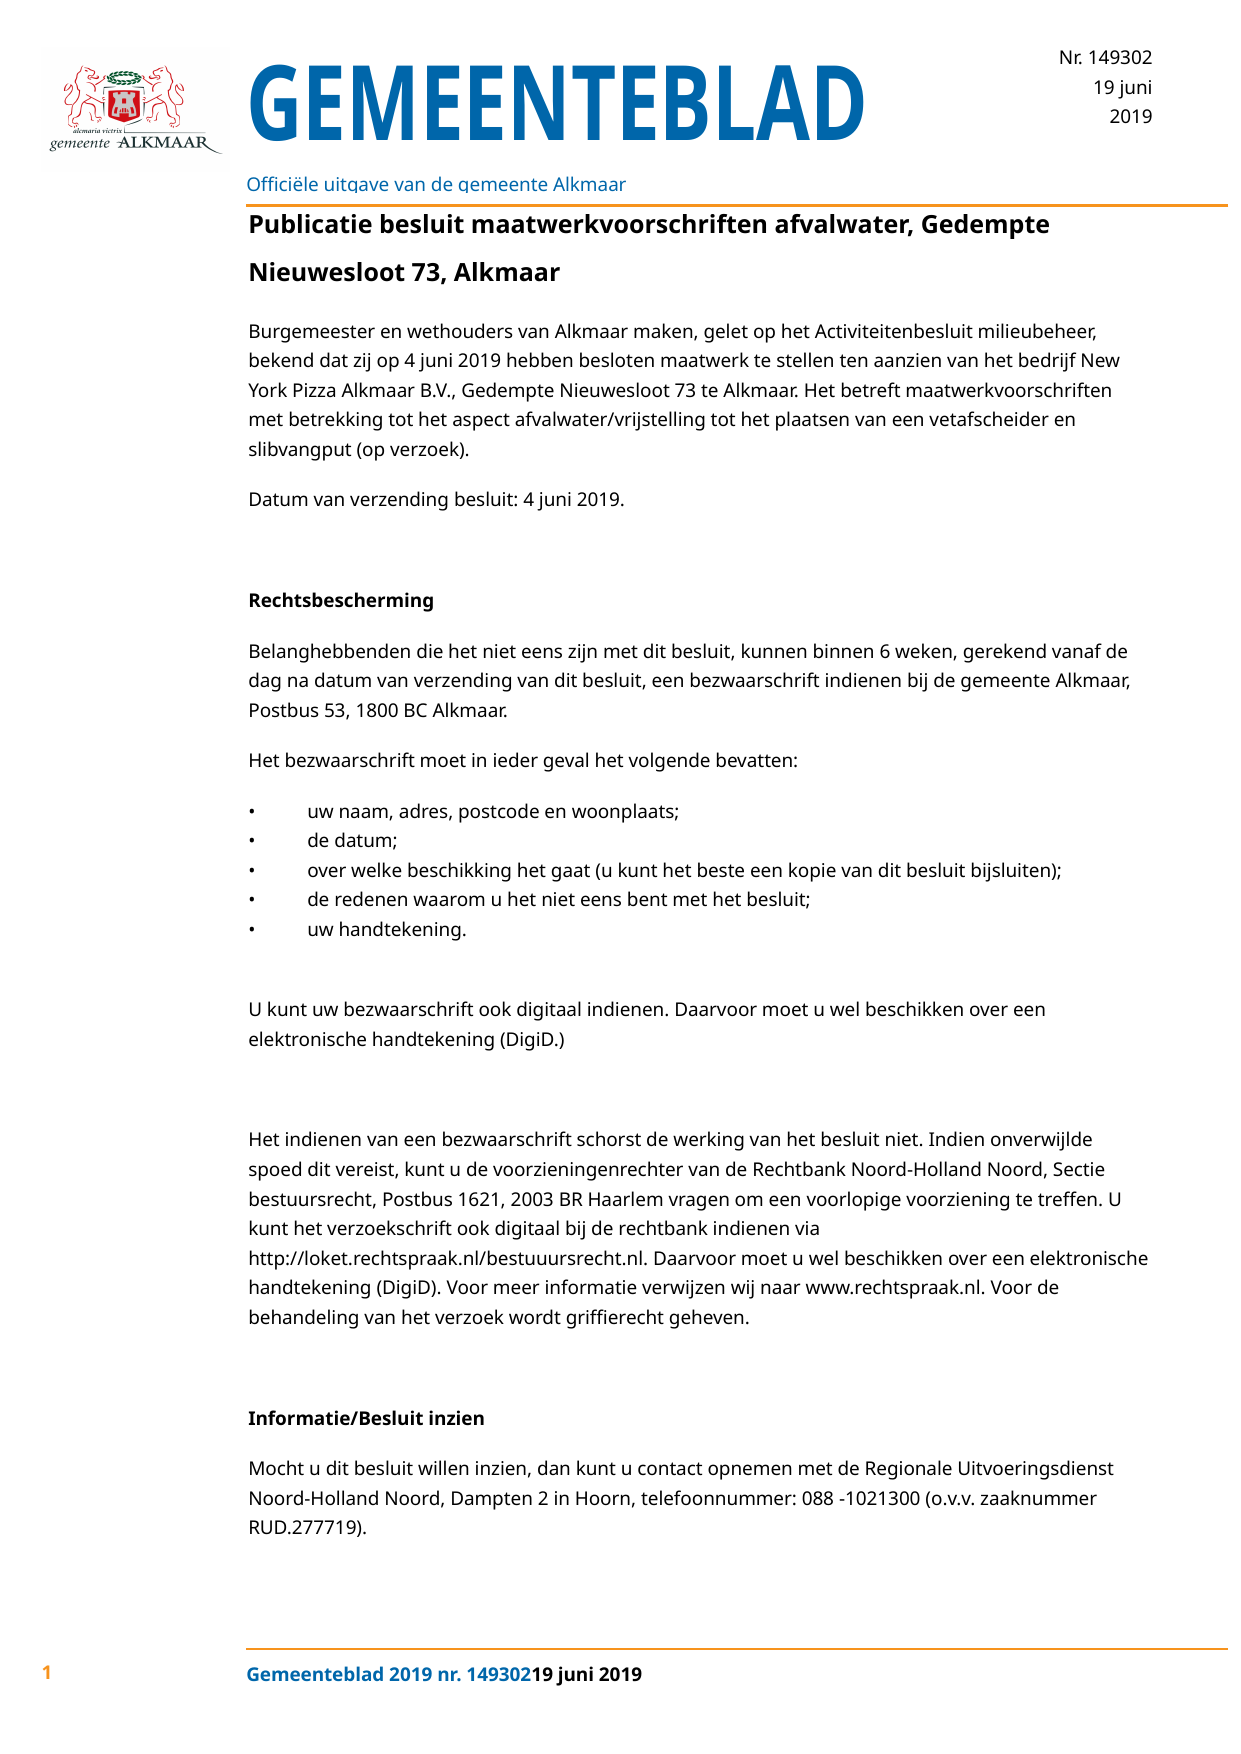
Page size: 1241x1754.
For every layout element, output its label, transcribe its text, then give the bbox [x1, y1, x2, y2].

list de datum; [248, 827, 1152, 853]
list uw naam, adres, postcode en woonplaats; [248, 798, 1152, 824]
text Rechtsbescherming [248, 587, 1152, 613]
text Informatie/Besluit inzien [248, 1405, 1152, 1431]
text Mocht u dit besluit willen inzien, dan kunt u contact opnemen met de Regionale Uitvoeringsdienst Noord-Holland Noord, Dampten 2 in Hoorn, telefoonnummer: 088 -1021300 (o.v.v. zaaknummer RUD.277719). [248, 1455, 1152, 1540]
list uw handtekening. [248, 916, 1152, 942]
list de redenen waarom u het niet eens bent met het besluit; [248, 887, 1152, 912]
text Belanghebbenden die het niet eens zijn met dit besluit, kunnen binnen 6 weken, gerekend vanaf de dag na datum van verzending van dit besluit, een bezwaarschrift indienen bij de gemeente Alkmaar, Postbus 53, 1800 BC Alkmaar. [248, 638, 1152, 723]
text Datum van verzending besluit: 4 juni 2019. [248, 487, 1152, 512]
list over welke beschikking het gaat (u kunt het beste een kopie van dit besluit bijsluiten); [248, 857, 1152, 883]
text Burgemeester en wethouders van Alkmaar maken, gelet op het Activiteitenbesluit milieubeheer, bekend dat zij op 4 juni 2019 hebben besloten maatwerk te stellen ten aanzien van het bedrijf New York Pizza Alkmaar B.V., Gedempte Nieuwesloot 73 te Alkmaar. Het betreft maatwerkvoorschriften met betrekking tot het aspect afvalwater/vrijstelling tot het plaatsen van een vetafscheider en slibvangput (op verzoek). [248, 318, 1152, 462]
text U kunt uw bezwaarschrift ook digitaal indienen. Daarvoor moet u wel beschikken over een elektronische handtekening (DigiD.) [248, 996, 1152, 1052]
text Publicatie besluit maatwerkvoorschriften afvalwater, Gedempte Nieuwesloot 73, Alkmaar [248, 207, 1152, 288]
text Het bezwaarschrift moet in ieder geval het volgende bevatten: [248, 747, 1152, 773]
picture [41, 47, 231, 172]
text Het indienen van een bezwaarschrift schorst de werking van het besluit niet. Indien onverwijlde spoed dit vereist, kunt u de voorzieningenrechter van de Rechtbank Noord-Holland Noord, Sectie bestuursrecht, Postbus 1621, 2003 BR Haarlem vragen om een voorlopige voorziening te treffen. U kunt het verzoekschrift ook digitaal bij de rechtbank indienen via http://loket.rechtspraak.nl/bestuuursrecht.nl. Daarvoor moet u wel beschikken over een elektronische handtekening (DigiD). Voor meer informatie verwijzen wij naar www.rechtspraak.nl. Voor de behandeling van het verzoek wordt griffierecht geheven. [248, 1127, 1152, 1330]
